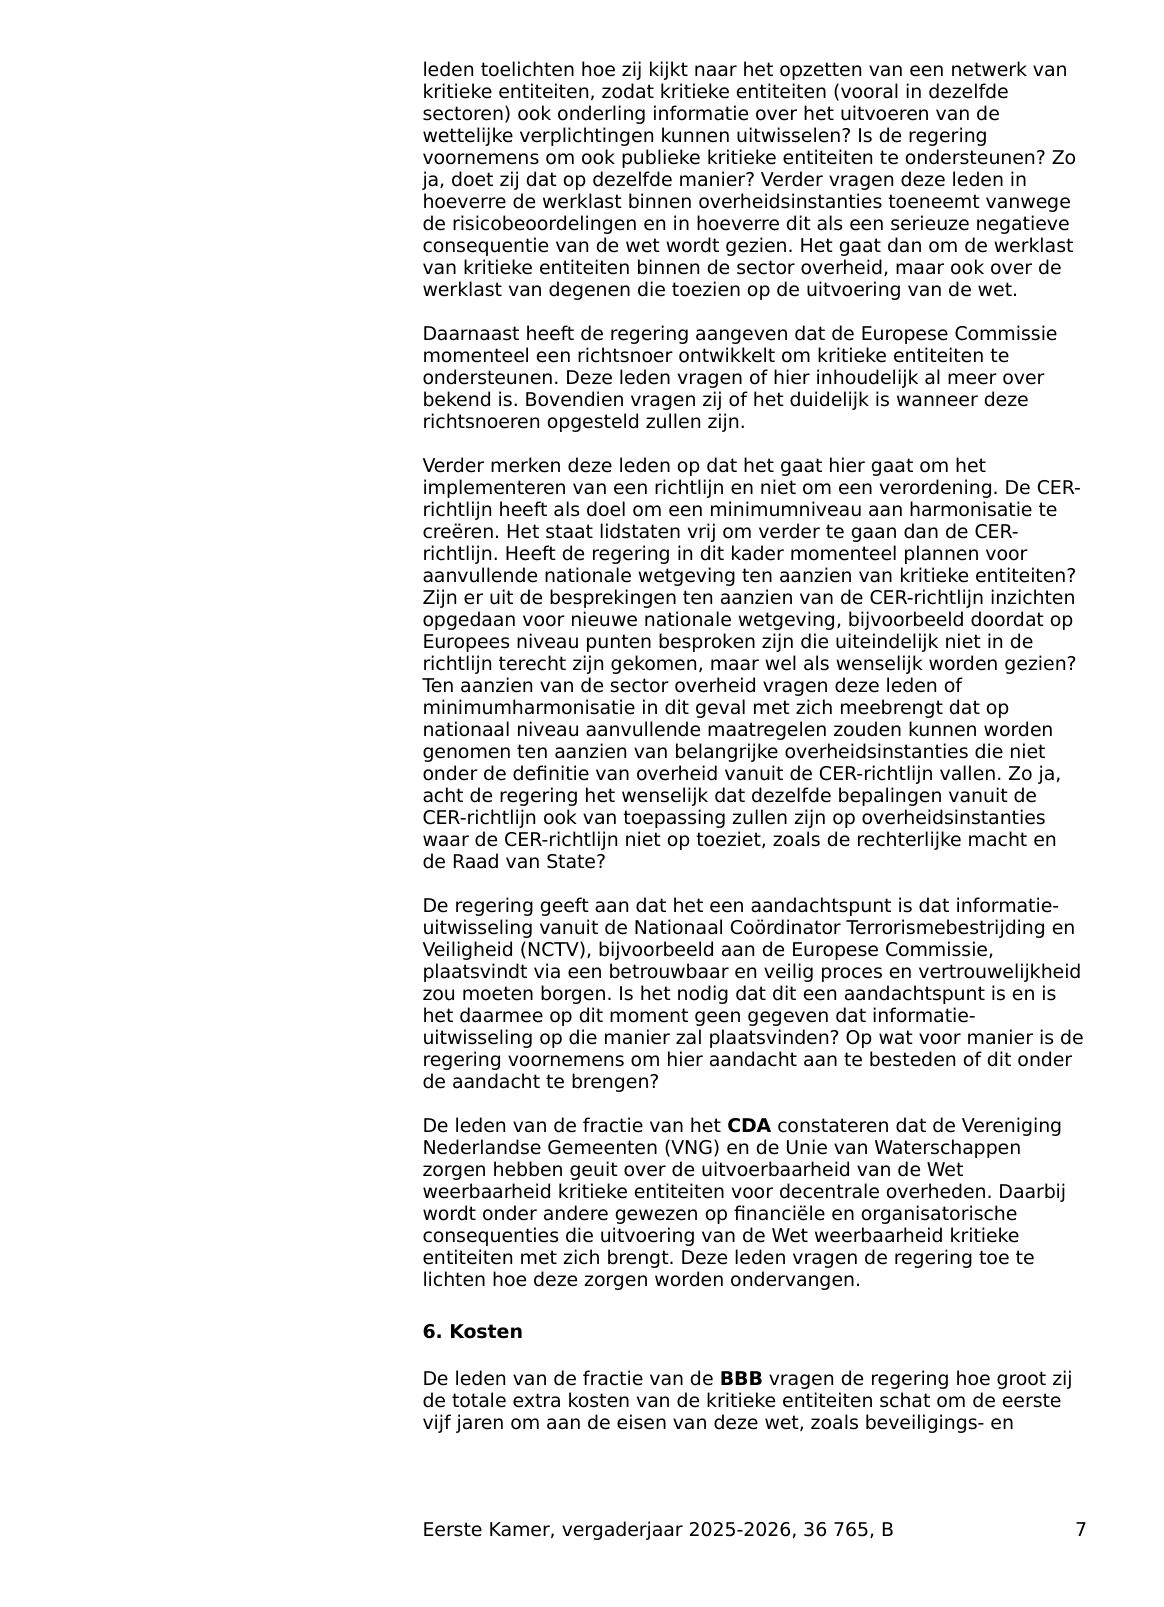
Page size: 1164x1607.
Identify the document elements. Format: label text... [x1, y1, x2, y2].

subtitle 6. Kosten [422, 1321, 1087, 1343]
text De leden van de fractie van het CDA constateren dat de Vereniging Nederlandse Gemeenten (VNG) en de Unie van Waterschappen zorgen hebben geuit over de uitvoerbaarheid van de Wet weerbaarheid kritieke entiteiten voor decentrale overheden. Daarbij wordt onder andere gewezen op financiële en organisatorische consequenties die uitvoering van de Wet weerbaarheid kritieke entiteiten met zich brengt. Deze leden vragen de regering toe te lichten hoe deze zorgen worden ondervangen. [422, 1115, 1087, 1291]
text leden toelichten hoe zij kijkt naar het opzetten van een netwerk van kritieke entiteiten, zodat kritieke entiteiten (vooral in dezelfde sectoren) ook onderling informatie over het uitvoeren van de wettelijke verplichtingen kunnen uitwisselen? Is de regering voornemens om ook publieke kritieke entiteiten te ondersteunen? Zo ja, doet zij dat op dezelfde manier? Verder vragen deze leden in hoeverre de werklast binnen overheidsinstanties toeneemt vanwege de risicobeoordelingen en in hoeverre dit als een serieuze negatieve consequentie van de wet wordt gezien. Het gaat dan om de werklast van kritieke entiteiten binnen de sector overheid, maar ook over de werklast van degenen die toezien op de uitvoering van de wet. [422, 59, 1087, 301]
text Daarnaast heeft de regering aangeven dat de Europese Commissie momenteel een richtsnoer ontwikkelt om kritieke entiteiten te ondersteunen. Deze leden vragen of hier inhoudelijk al meer over bekend is. Bovendien vragen zij of het duidelijk is wanneer deze richtsnoeren opgesteld zullen zijn. [422, 323, 1087, 433]
text Verder merken deze leden op dat het gaat hier gaat om het implementeren van een richtlijn en niet om een verordening. De CER-richtlijn heeft als doel om een minimumniveau aan harmonisatie te creëren. Het staat lidstaten vrij om verder te gaan dan de CER-richtlijn. Heeft de regering in dit kader momenteel plannen voor aanvullende nationale wetgeving ten aanzien van kritieke entiteiten? Zijn er uit de besprekingen ten aanzien van de CER-richtlijn inzichten opgedaan voor nieuwe nationale wetgeving, bijvoorbeeld doordat op Europees niveau punten besproken zijn die uiteindelijk niet in de richtlijn terecht zijn gekomen, maar wel als wenselijk worden gezien? Ten aanzien van de sector overheid vragen deze leden of minimumharmonisatie in dit geval met zich meebrengt dat op nationaal niveau aanvullende maatregelen zouden kunnen worden genomen ten aanzien van belangrijke overheidsinstanties die niet onder de definitie van overheid vanuit de CER-richtlijn vallen. Zo ja, acht de regering het wenselijk dat dezelfde bepalingen vanuit de CER-richtlijn ook van toepassing zullen zijn op overheidsinstanties waar de CER-richtlijn niet op toeziet, zoals de rechterlijke macht en de Raad van State? [422, 455, 1087, 873]
text De regering geeft aan dat het een aandachtspunt is dat informatie-uitwisseling vanuit de Nationaal Coördinator Terrorismebestrijding en Veiligheid (NCTV), bijvoorbeeld aan de Europese Commissie, plaatsvindt via een betrouwbaar en veilig proces en vertrouwelijkheid zou moeten borgen. Is het nodig dat dit een aandachtspunt is en is het daarmee op dit moment geen gegeven dat informatie-uitwisseling op die manier zal plaatsvinden? Op wat voor manier is de regering voornemens om hier aandacht aan te besteden of dit onder de aandacht te brengen? [422, 895, 1087, 1093]
text De leden van de fractie van de BBB vragen de regering hoe groot zij de totale extra kosten van de kritieke entiteiten schat om de eerste vijf jaren om aan de eisen van deze wet, zoals beveiligings- en [422, 1368, 1087, 1434]
